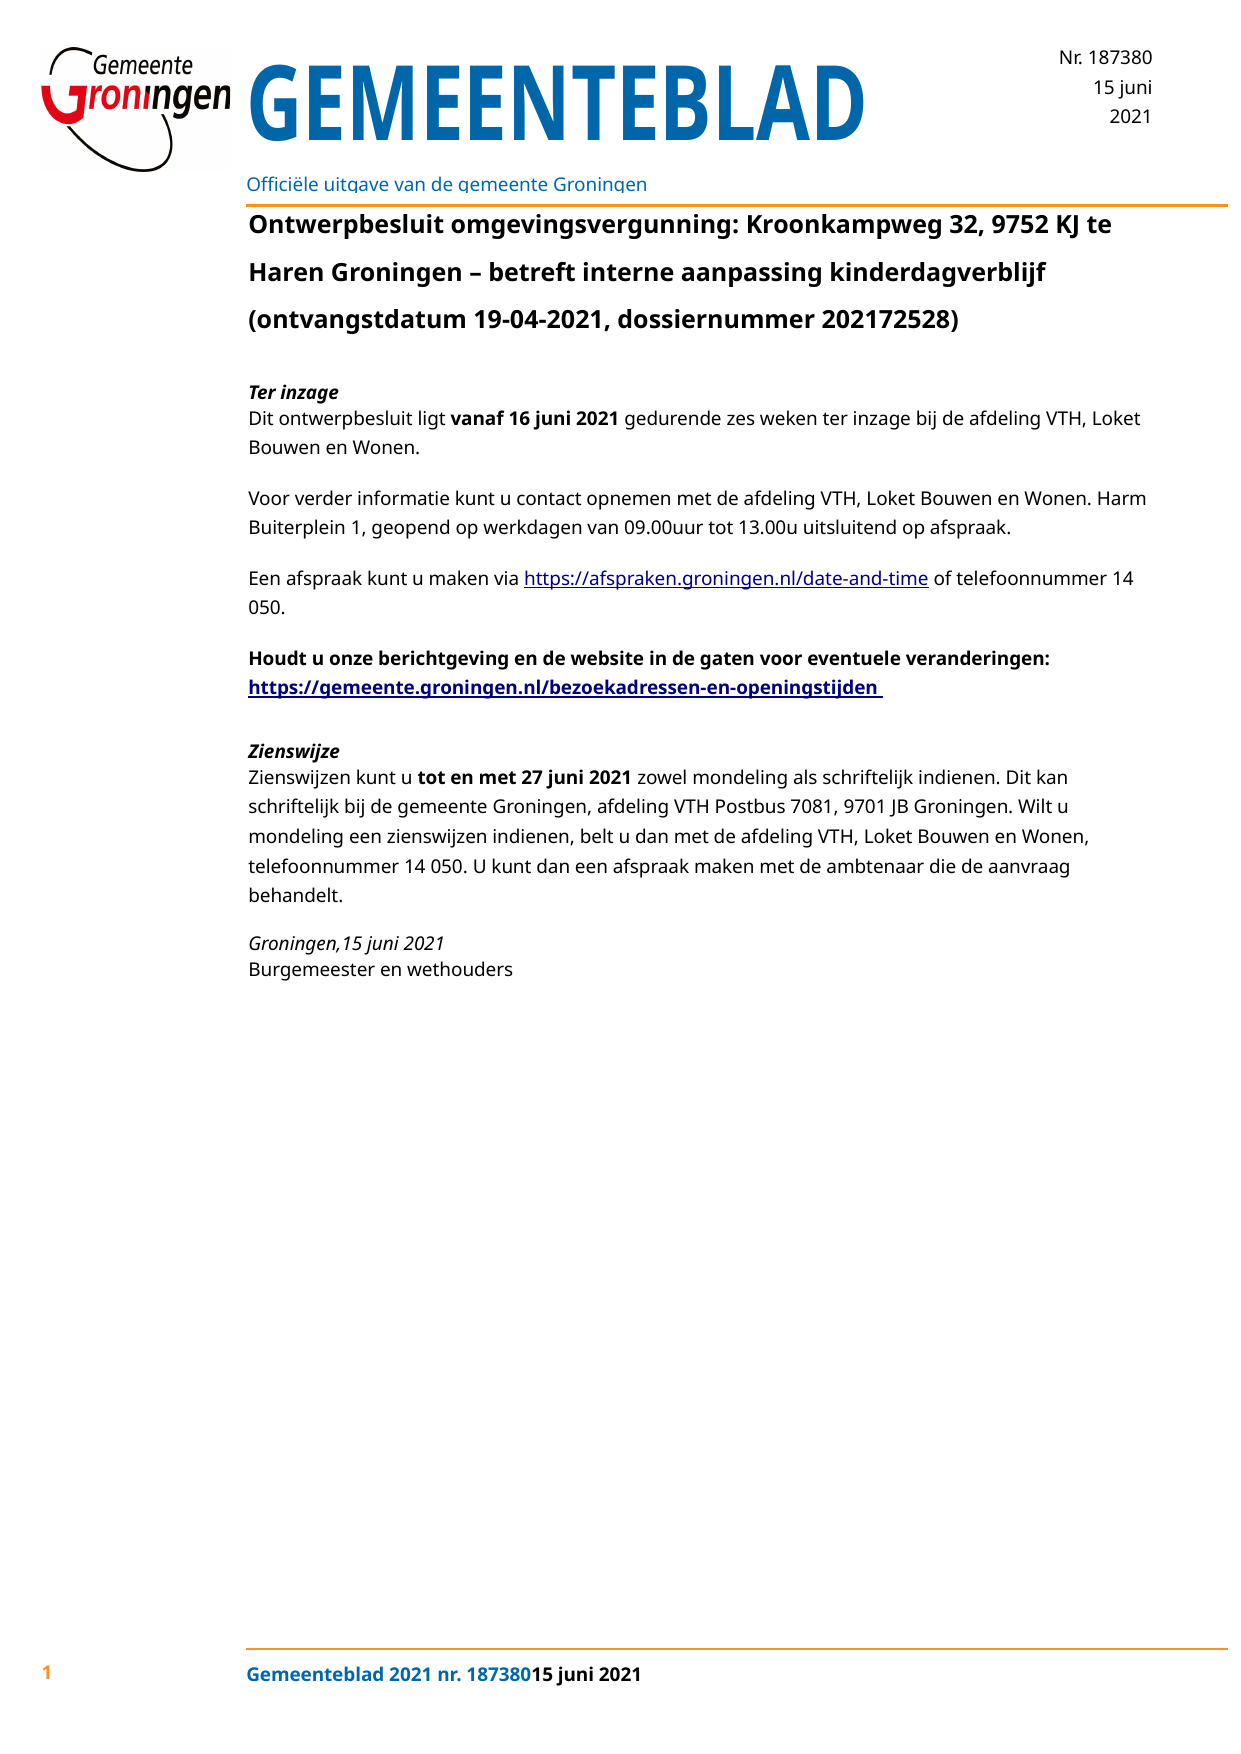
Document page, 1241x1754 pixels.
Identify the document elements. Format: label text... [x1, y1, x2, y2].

text Ontwerpbesluit omgevingsvergunning: Kroonkampweg 32, 9752 KJ te Haren Groningen – betreft interne aanpassing kinderdagverblijf (ontvangstdatum 19-04-2021, dossiernummer 202172528) [248, 207, 1152, 336]
text Houdt u onze berichtgeving en de website in de gaten voor eventuele veranderingen: https://gemeente.groningen.nl/bezoekadressen-en-openingstijden [248, 645, 1152, 700]
picture [41, 47, 231, 172]
text Groningen,15 juni 2021 [248, 930, 1152, 956]
text Een afspraak kunt u maken via https://afspraken.groningen.nl/date-and-time of telefoonnummer 14 050. [248, 565, 1152, 620]
text Zienswijzen kunt u tot en met 27 juni 2021 zowel mondeling als schriftelijk indienen. Dit kan schriftelijk bij de gemeente Groningen, afdeling VTH Postbus 7081, 9701 JB Groningen. Wilt u mondeling een zienswijzen indienen, belt u dan met de afdeling VTH, Loket Bouwen en Wonen, telefoonnummer 14 050. U kunt dan een afspraak maken met de ambtenaar die de aanvraag behandelt. [248, 764, 1152, 908]
text Dit ontwerpbesluit ligt vanaf 16 juni 2021 gedurende zes weken ter inzage bij de afdeling VTH, Loket Bouwen en Wonen. [248, 405, 1152, 460]
text Voor verder informatie kunt u contact opnemen met de afdeling VTH, Loket Bouwen en Wonen. Harm Buiterplein 1, geopend op werkdagen van 09.00uur tot 13.00u uitsluitend op afspraak. [248, 485, 1152, 540]
text Burgemeester en wethouders [248, 956, 1152, 982]
text Ter inzage [248, 379, 1152, 405]
text Zienswijze [248, 738, 1152, 764]
